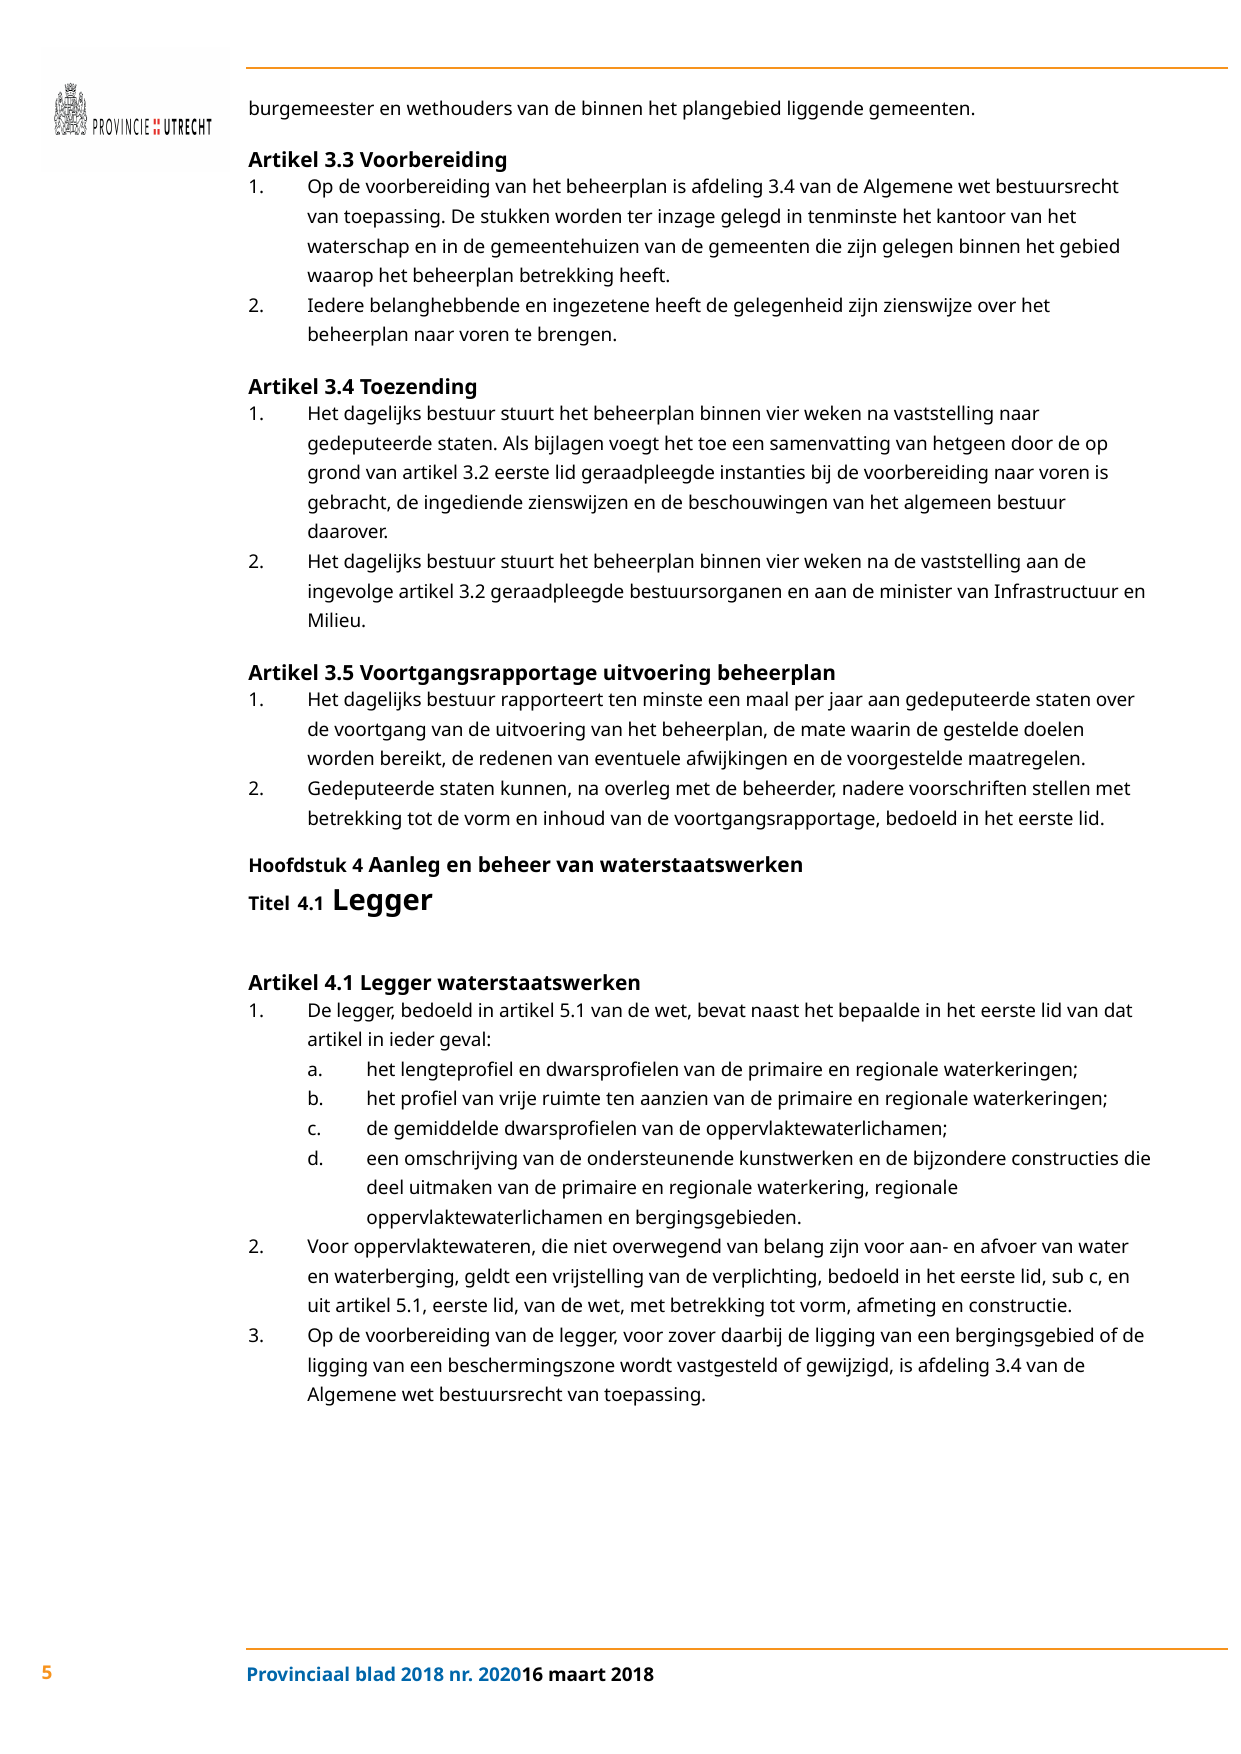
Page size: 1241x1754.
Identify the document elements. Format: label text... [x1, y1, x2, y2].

list Op de voorbereiding van het beheerplan is afdeling 3.4 van de Algemene wet bestuursrecht van toepassing. De stukken worden ter inzage gelegd in tenminste het kantoor van het waterschap en in de gemeentehuizen van de gemeenten die zijn gelegen binnen het gebied waarop het beheerplan betrekking heeft. [248, 174, 1152, 288]
list Het dagelijks bestuur stuurt het beheerplan binnen vier weken na de vaststelling aan de ingevolge artikel 3.2 geraadpleegde bestuursorganen en aan de minister van Infrastructuur en Milieu. [248, 548, 1152, 633]
text Titel 4.1 Legger [248, 879, 1152, 918]
text Artikel 4.1 Legger waterstaatswerken [248, 968, 1152, 997]
list Iedere belanghebbende en ingezetene heeft de gelegenheid zijn zienswijze over het beheerplan naar voren te brengen. [248, 292, 1152, 347]
list Het dagelijks bestuur rapporteert ten minste een maal per jaar aan gedeputeerde staten over de voortgang van de uitvoering van het beheerplan, de mate waarin de gestelde doelen worden bereikt, de redenen van eventuele afwijkingen en de voorgestelde maatregelen. [248, 686, 1152, 771]
text Artikel 3.5 Voortgangsrapportage uitvoering beheerplan [248, 658, 1152, 686]
list Gedeputeerde staten kunnen, na overleg met de beheerder, nadere voorschriften stellen met betrekking tot de vorm en inhoud van de voortgangsrapportage, bedoeld in het eerste lid. [248, 775, 1152, 830]
list Op de voorbereiding van de legger, voor zover daarbij de ligging van een bergingsgebied of de ligging van een beschermingszone wordt vastgesteld of gewijzigd, is afdeling 3.4 van de Algemene wet bestuursrecht van toepassing. [248, 1322, 1152, 1407]
list Het dagelijks bestuur stuurt het beheerplan binnen vier weken na vaststelling naar gedeputeerde staten. Als bijlagen voegt het toe een samenvatting van hetgeen door de op grond van artikel 3.2 eerste lid geraadpleegde instanties bij de voorbereiding naar voren is gebracht, de ingediende zienswijzen en de beschouwingen van het algemeen bestuur daarover. [248, 400, 1152, 544]
list De legger, bedoeld in artikel 5.1 van de wet, bevat naast het bepaalde in het eerste lid van dat artikel in ieder geval: [248, 997, 1152, 1052]
text Artikel 3.4 Toezending [248, 372, 1152, 400]
list Voor oppervlaktewateren, die niet overwegend van belang zijn voor aan- en afvoer van water en waterberging, geldt een vrijstelling van de verplichting, bedoeld in het eerste lid, sub c, en uit artikel 5.1, eerste lid, van de wet, met betrekking tot vorm, afmeting en constructie. [248, 1233, 1152, 1318]
list een omschrijving van de ondersteunende kunstwerken en de bijzondere constructies die deel uitmaken van de primaire en regionale waterkering, regionale oppervlaktewaterlichamen en bergingsgebieden. [307, 1145, 1152, 1230]
list het lengteprofiel en dwarsprofielen van de primaire en regionale waterkeringen; [307, 1056, 1152, 1082]
text Artikel 3.3 Voorbereiding [248, 145, 1152, 174]
list het profiel van vrije ruimte ten aanzien van de primaire en regionale waterkeringen; [307, 1086, 1152, 1111]
text burgemeester en wethouders van de binnen het plangebied liggende gemeenten. [248, 95, 1152, 121]
list de gemiddelde dwarsprofielen van de oppervlaktewaterlichamen; [307, 1115, 1152, 1141]
picture [41, 47, 231, 172]
text Hoofdstuk 4 Aanleg en beheer van waterstaatswerken [248, 850, 1152, 879]
